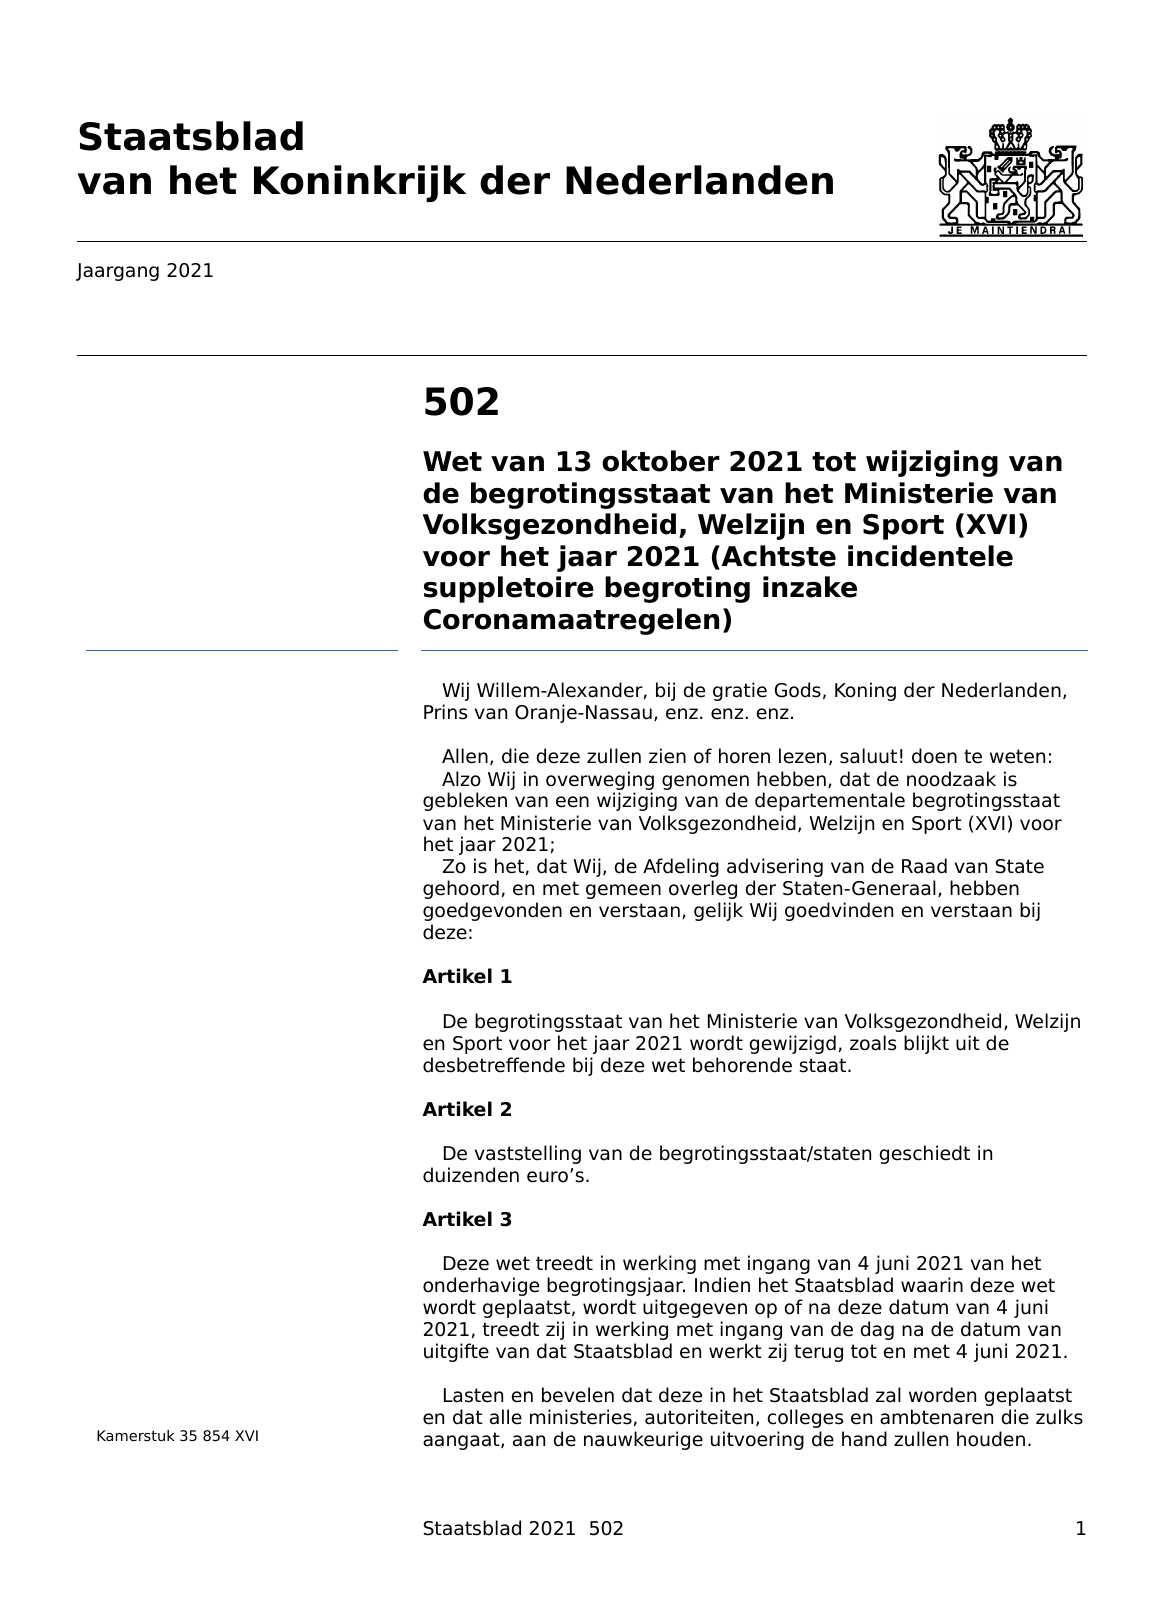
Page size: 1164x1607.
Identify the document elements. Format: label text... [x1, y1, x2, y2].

subtitle 502 [422, 381, 1087, 424]
picture [936, 115, 1087, 240]
text Zo is het, dat Wij, de Afdeling advisering van de Raad van State gehoord, en met gemeen overleg der Staten-Generaal, hebben goedgevonden en verstaan, gelijk Wij goedvinden en verstaan bij deze: [422, 856, 1087, 944]
text De begrotingsstaat van het Ministerie van Volksgezondheid, Welzijn en Sport voor het jaar 2021 wordt gewijzigd, zoals blijkt uit de desbetreffende bij deze wet behorende staat. [422, 1011, 1087, 1077]
subtitle Artikel 3 [422, 1209, 1087, 1231]
table_header [886, 100, 1087, 241]
table_cell Jaargang 2021 [77, 242, 1087, 355]
subtitle Artikel 1 [422, 966, 1087, 988]
table_header Staatsblad van het Koninkrijk der Nederlanden [77, 100, 886, 241]
text Lasten en bevelen dat deze in het Staatsblad zal worden geplaatst en dat alle ministeries, autoriteiten, colleges en ambtenaren die zulks aangaat, aan de nauwkeurige uitvoering de hand zullen houden. [422, 1385, 1087, 1451]
subtitle Artikel 2 [422, 1099, 1087, 1121]
text De vaststelling van de begrotingsstaat/staten geschiedt in duizenden euro’s. [422, 1143, 1087, 1187]
text Wij Willem-Alexander, bij de gratie Gods, Koning der Nederlanden, Prins van Oranje-Nassau, enz. enz. enz. [422, 680, 1087, 724]
text Kamerstuk 35 854 XVI [77, 1428, 396, 1445]
text Deze wet treedt in werking met ingang van 4 juni 2021 van het onderhavige begrotingsjaar. Indien het Staatsblad waarin deze wet wordt geplaatst, wordt uitgegeven op of na deze datum van 4 juni 2021, treedt zij in werking met ingang van de dag na de datum van uitgifte van dat Staatsblad en werkt zij terug tot en met 4 juni 2021. [422, 1253, 1087, 1363]
text Wet van 13 oktober 2021 tot wijziging van de begrotingsstaat van het Ministerie van Volksgezondheid, Welzijn en Sport (XVI) voor het jaar 2021 (Achtste incidentele suppletoire begroting inzake Coronamaatregelen) [422, 447, 1087, 636]
text Allen, die deze zullen zien of horen lezen, saluut! doen te weten: [422, 746, 1087, 768]
text Alzo Wij in overweging genomen hebben, dat de noodzaak is gebleken van een wijziging van de departementale begrotingsstaat van het Ministerie van Volksgezondheid, Welzijn en Sport (XVI) voor het jaar 2021; [422, 768, 1087, 856]
